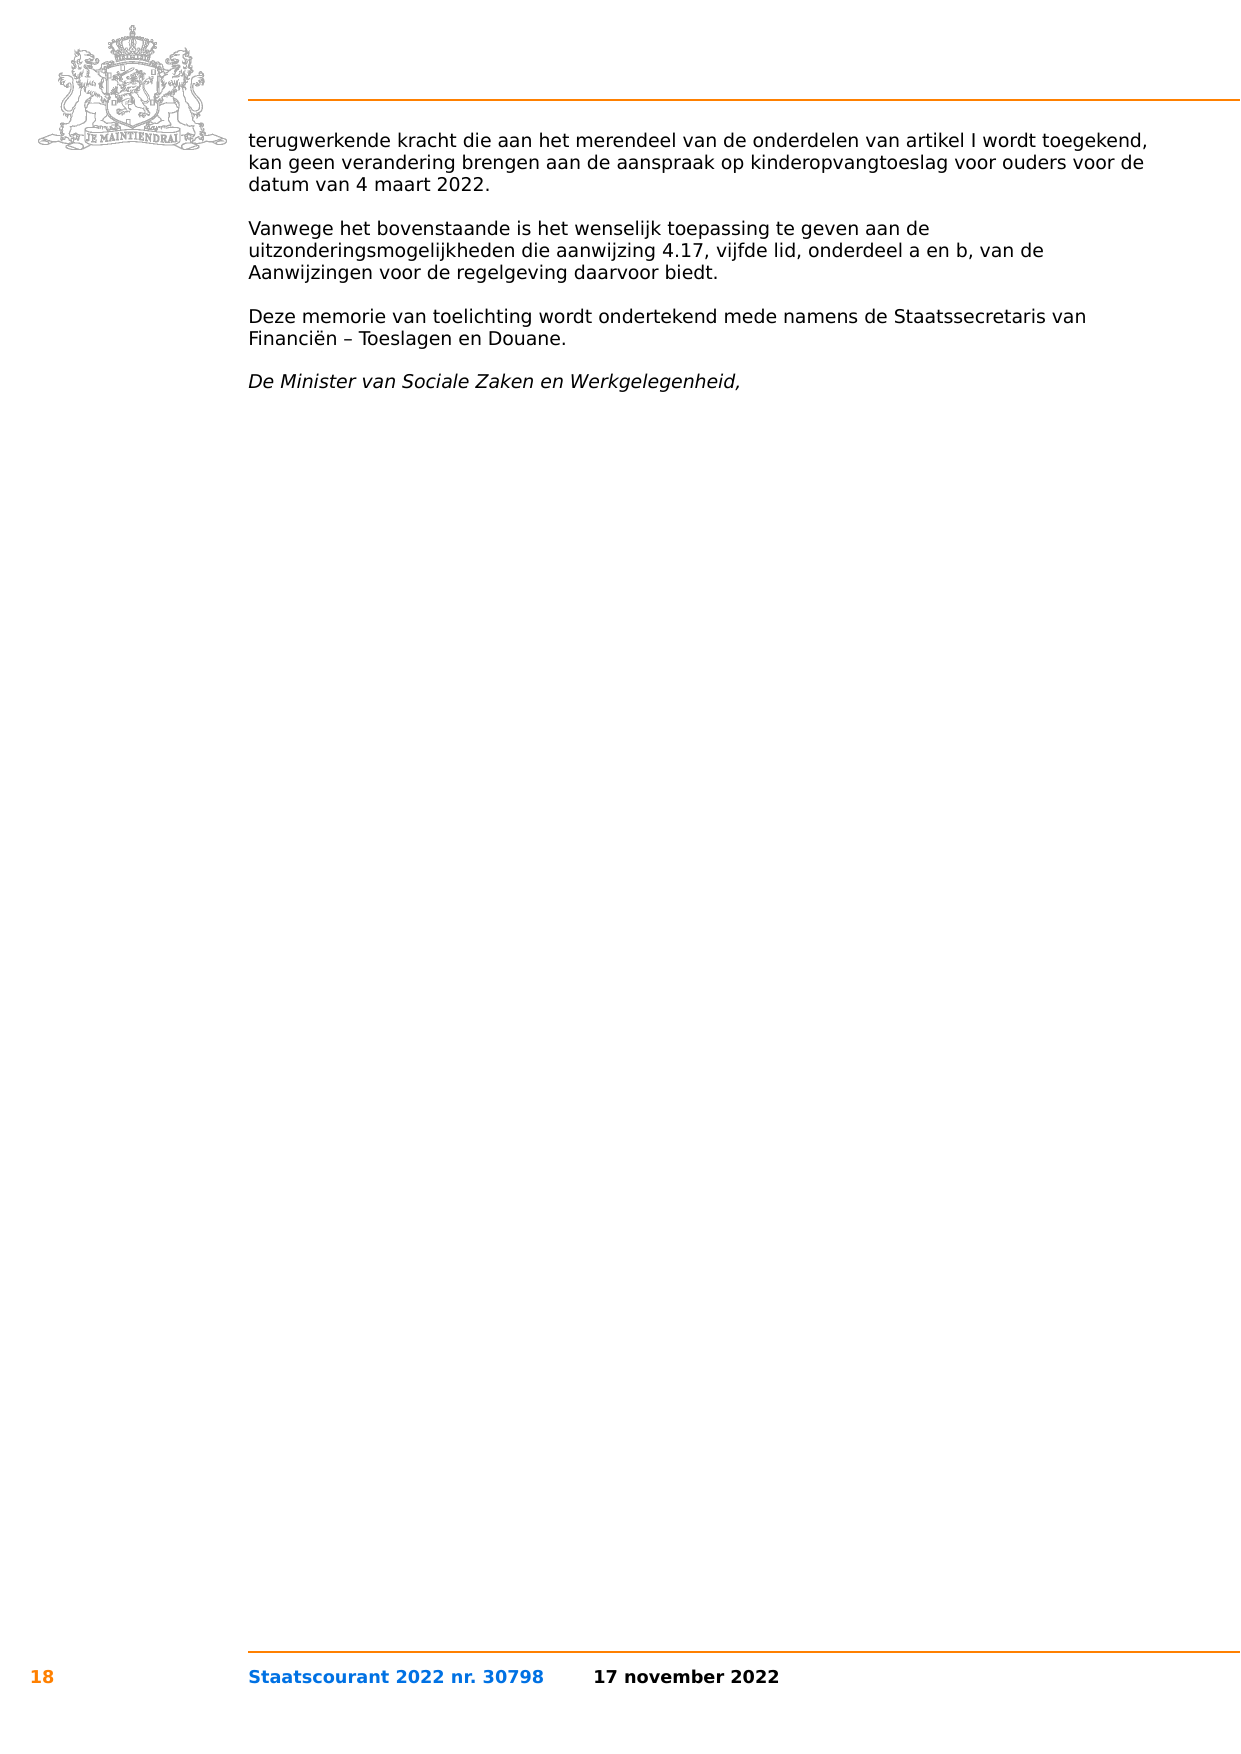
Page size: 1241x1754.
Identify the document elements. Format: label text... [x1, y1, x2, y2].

text terugwerkende kracht die aan het merendeel van de onderdelen van artikel I wordt toegekend, kan geen verandering brengen aan de aanspraak op kinderopvangtoeslag voor ouders voor de datum van 4 maart 2022. [248, 130, 1163, 196]
text De Minister van Sociale Zaken en Werkgelegenheid, [248, 371, 1163, 393]
text Deze memorie van toelichting wordt ondertekend mede namens de Staatssecretaris van Financiën – Toeslagen en Douane. [248, 306, 1163, 349]
picture [38, 25, 227, 150]
text Vanwege het bovenstaande is het wenselijk toepassing te geven aan de uitzonderingsmogelijkheden die aanwijzing 4.17, vijfde lid, onderdeel a en b, van de Aanwijzingen voor de regelgeving daarvoor biedt. [248, 218, 1163, 284]
